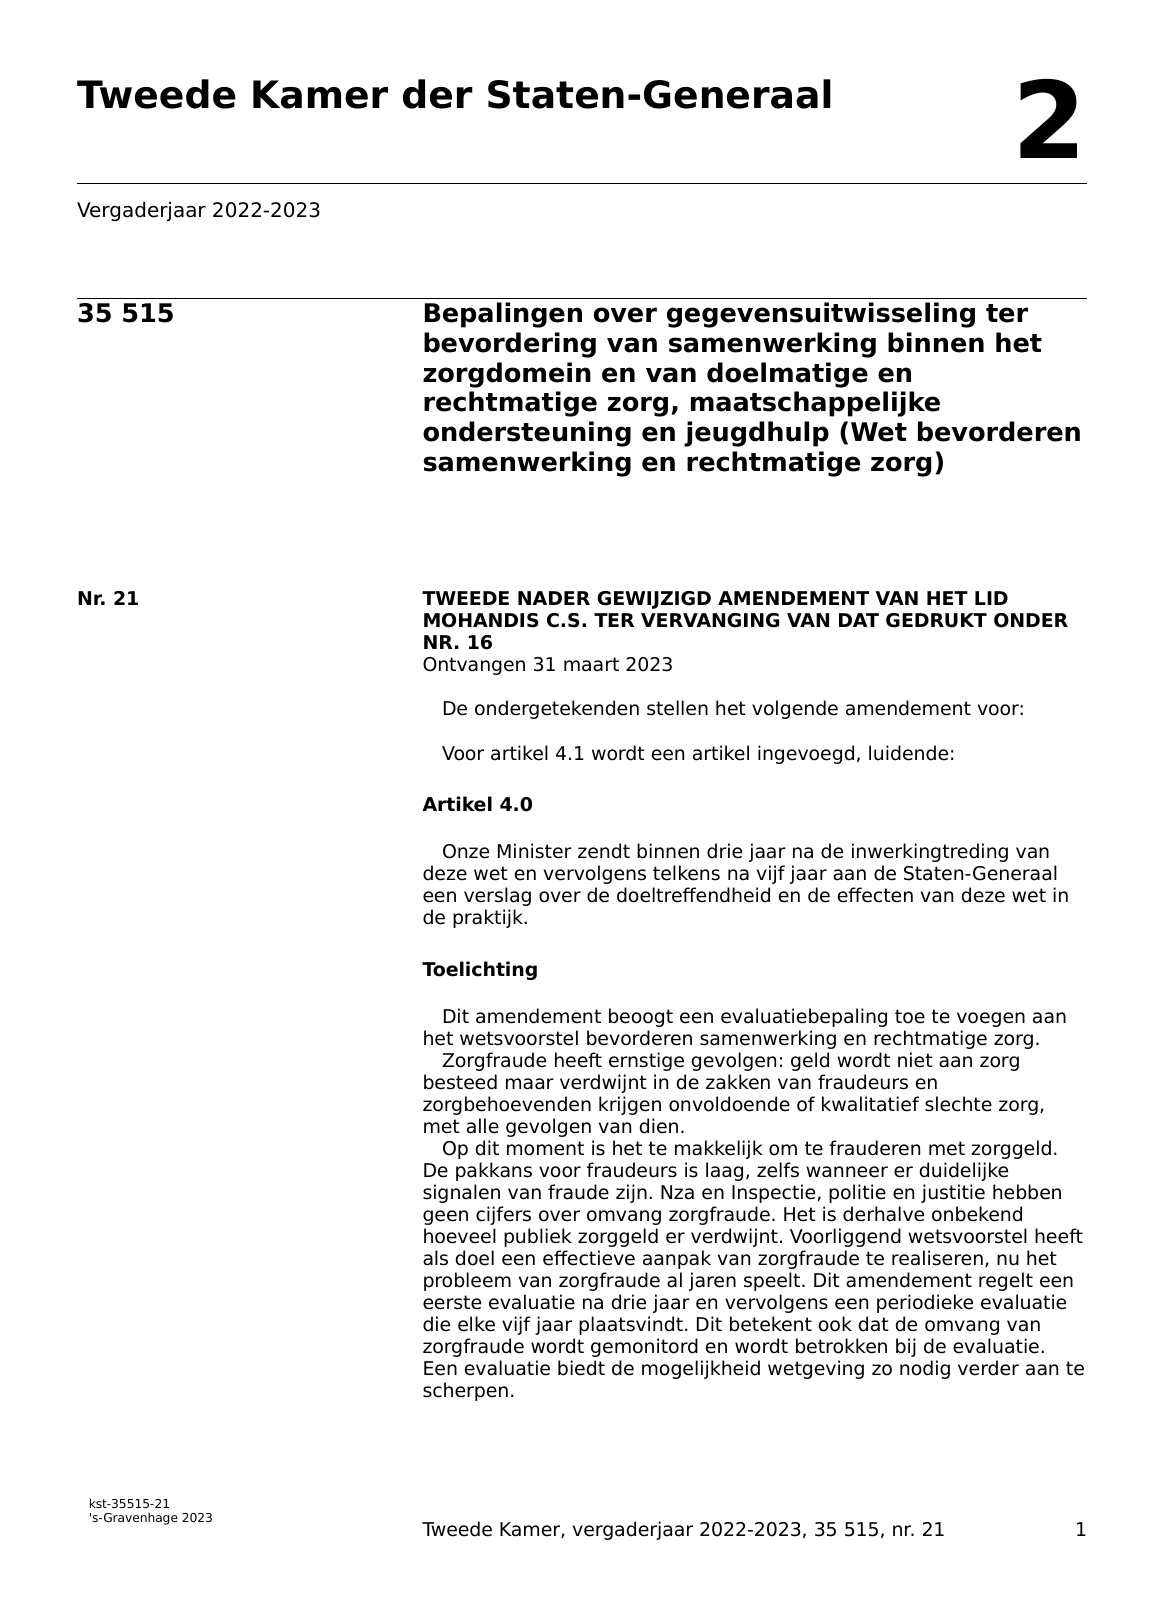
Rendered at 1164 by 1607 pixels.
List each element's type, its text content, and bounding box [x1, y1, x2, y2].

subtitle 35 515 Bepalingen over gegevensuitwisseling ter bevordering van samenwerking binnen het zorgdomein en van doelmatige en rechtmatige zorg, maatschappelijke ondersteuning en jeugdhulp (Wet bevorderen samenwerking en rechtmatige zorg) [77, 299, 1087, 477]
text Ontvangen 31 maart 2023 [422, 654, 1087, 676]
text Onze Minister zendt binnen drie jaar na de inwerkingtreding van deze wet en vervolgens telkens na vijf jaar aan de Staten-Generaal een verslag over de doeltreffendheid en de effecten van deze wet in de praktijk. [422, 841, 1087, 929]
subtitle Toelichting [422, 959, 1087, 981]
text De ondergetekenden stellen het volgende amendement voor: [422, 698, 1087, 720]
text Voor artikel 4.1 wordt een artikel ingevoegd, luidende: [422, 742, 1087, 764]
text kst-35515-21 [88, 1497, 323, 1511]
text Zorgfraude heeft ernstige gevolgen: geld wordt niet aan zorg besteed maar verdwijnt in de zakken van fraudeurs en zorgbehoevenden krijgen onvoldoende of kwalitatief slechte zorg, met alle gevolgen van dien. [422, 1050, 1087, 1138]
subtitle Nr. 21 TWEEDE NADER GEWIJZIGD AMENDEMENT VAN HET LID MOHANDIS C.S. TER VERVANGING VAN DAT GEDRUKT ONDER NR. 16 [77, 588, 1087, 654]
table_header Tweede Kamer der Staten-Generaal [77, 59, 886, 183]
table_header 2 [886, 59, 1087, 183]
table_cell Vergaderjaar 2022-2023 [77, 184, 1087, 298]
text Op dit moment is het te makkelijk om te frauderen met zorggeld. De pakkans voor fraudeurs is laag, zelfs wanneer er duidelijke signalen van fraude zijn. Nza en Inspectie, politie en justitie hebben geen cijfers over omvang zorgfraude. Het is derhalve onbekend hoeveel publiek zorggeld er verdwijnt. Voorliggend wetsvoorstel heeft als doel een effectieve aanpak van zorgfraude te realiseren, nu het probleem van zorgfraude al jaren speelt. Dit amendement regelt een eerste evaluatie na drie jaar en vervolgens een periodieke evaluatie die elke vijf jaar plaatsvindt. Dit betekent ook dat de omvang van zorgfraude wordt gemonitord en wordt betrokken bij de evaluatie. Een evaluatie biedt de mogelijkheid wetgeving zo nodig verder aan te scherpen. [422, 1138, 1087, 1402]
text Dit amendement beoogt een evaluatiebepaling toe te voegen aan het wetsvoorstel bevorderen samenwerking en rechtmatige zorg. [422, 1006, 1087, 1050]
text 's-Gravenhage 2023 [88, 1511, 323, 1525]
subtitle Artikel 4.0 [422, 794, 1087, 816]
